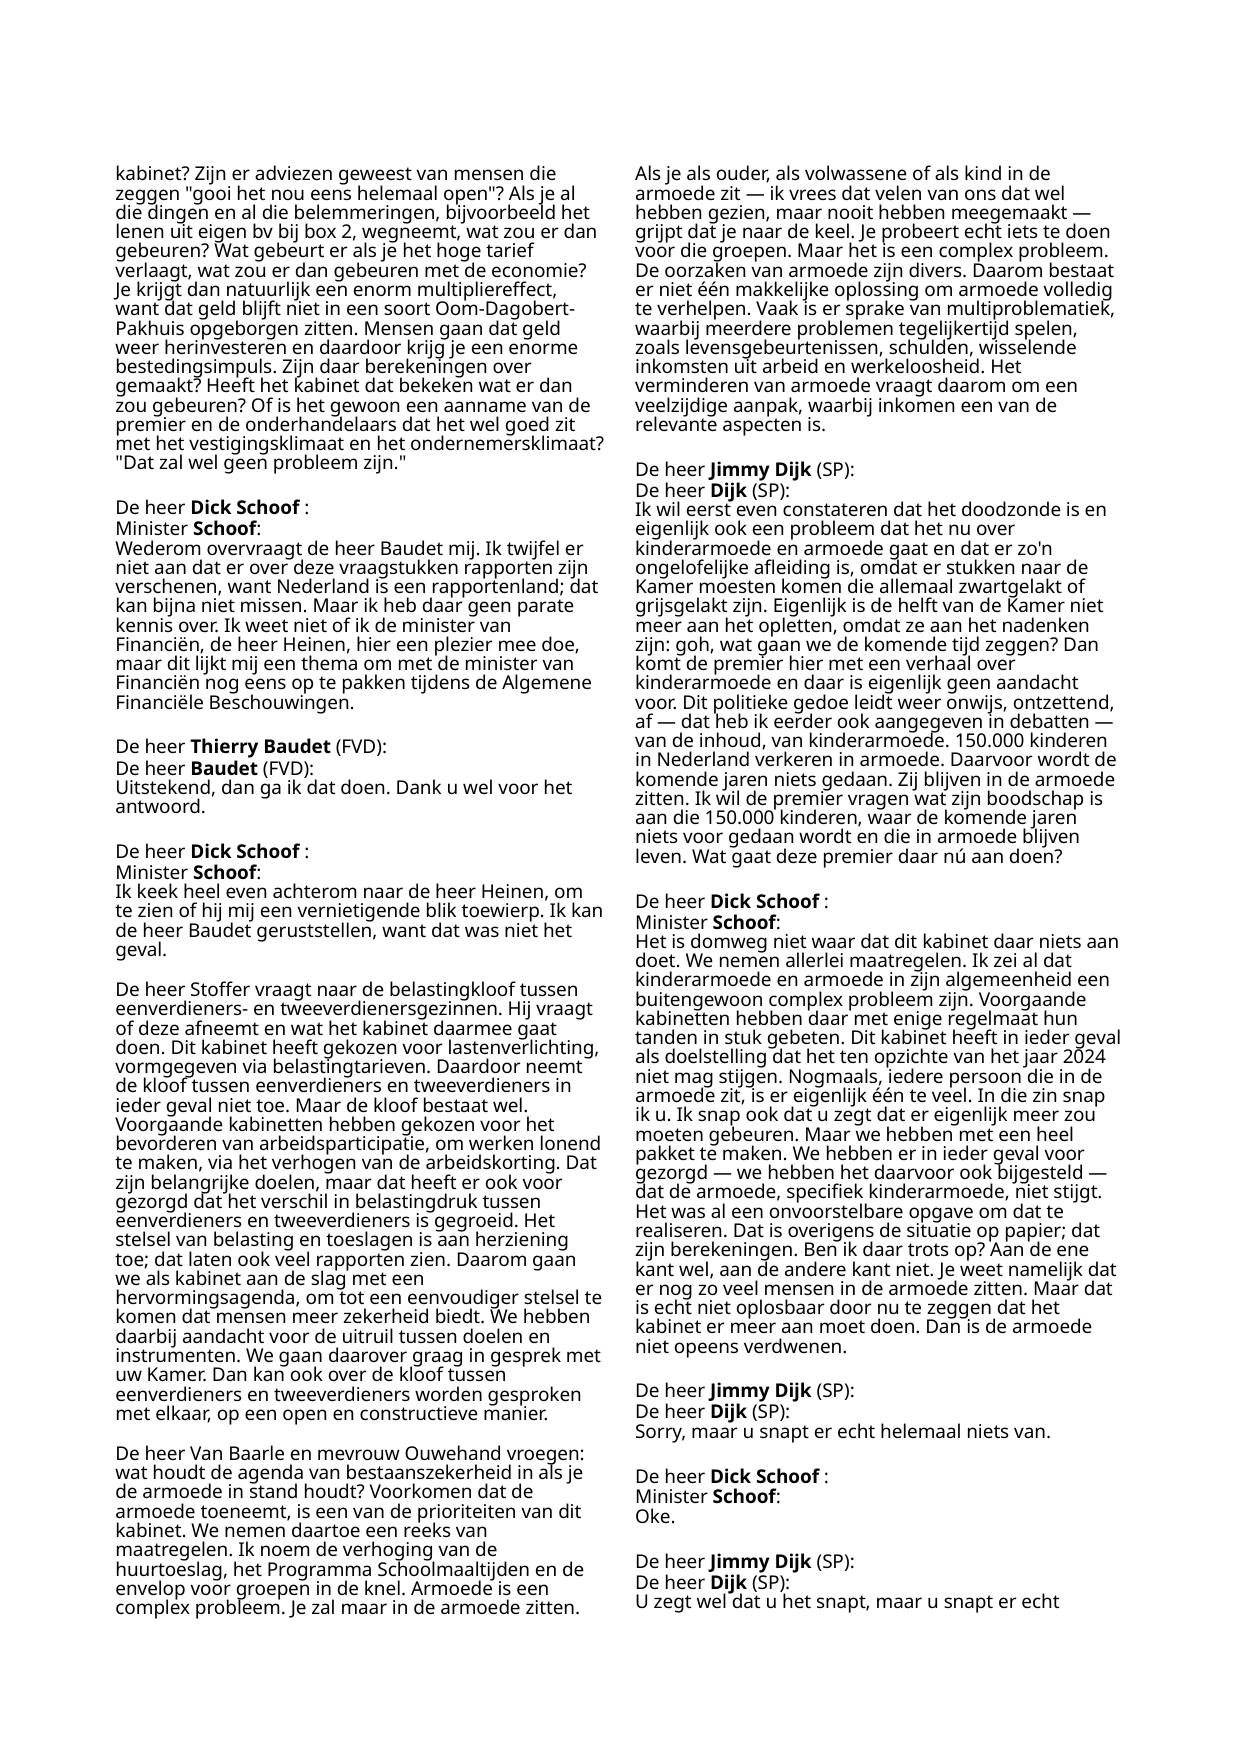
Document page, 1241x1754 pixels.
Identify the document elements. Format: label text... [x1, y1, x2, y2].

text Wederom overvraagt de heer Baudet mij. Ik twijfel er niet aan dat er over deze vraagstukken rapporten zijn verschenen, want Nederland is een rapportenland; dat kan bijna niet missen. Maar ik heb daar geen parate kennis over. Ik weet niet of ik de minister van Financiën, de heer Heinen, hier een plezier mee doe, maar dit lijkt mij een thema om met de minister van Financiën nog eens op te pakken tijdens de Algemene Financiële Beschouwingen. [115, 539, 605, 713]
text De heer Dick Schoof : [115, 494, 605, 520]
text Minister Schoof: [635, 1488, 1125, 1508]
text De heer Dick Schoof : [635, 888, 1125, 914]
text Minister Schoof: [115, 864, 605, 883]
text Oke. [635, 1508, 1125, 1527]
text Sorry, maar u snapt er echt helemaal niets van. [635, 1423, 1125, 1442]
text Als je als ouder, als volwassene of als kind in de armoede zit — ik vrees dat velen van ons dat wel hebben gezien, maar nooit hebben meegemaakt — grijpt dat je naar de keel. Je probeert echt iets te doen voor die groepen. Maar het is een complex probleem. De oorzaken van armoede zijn divers. Daarom bestaat er niet één makkelijke oplossing om armoede volledig te verhelpen. Vaak is er sprake van multiproblematiek, waarbij meerdere problemen tegelijkertijd spelen, zoals levensgebeurtenissen, schulden, wisselende inkomsten uit arbeid en werkeloosheid. Het verminderen van armoede vraagt daarom om een veelzijdige aanpak, waarbij inkomen een van de relevante aspecten is. [635, 165, 1125, 435]
text De heer Van Baarle en mevrouw Ouwehand vroegen: wat houdt de agenda van bestaanszekerheid in als je de armoede in stand houdt? Voorkomen dat de armoede toeneemt, is een van de prioriteiten van dit kabinet. We nemen daartoe een reeks van maatregelen. Ik noem de verhoging van de huurtoeslag, het Programma Schoolmaaltijden en de envelop voor groepen in de knel. Armoede is een complex probleem. Je zal maar in de armoede zitten. [115, 1445, 605, 1618]
text De heer Dick Schoof : [115, 838, 605, 864]
text kabinet? Zijn er adviezen geweest van mensen die zeggen "gooi het nou eens helemaal open"? Als je al die dingen en al die belemmeringen, bijvoorbeeld het lenen uit eigen bv bij box 2, wegneemt, wat zou er dan gebeuren? Wat gebeurt er als je het hoge tarief verlaagt, wat zou er dan gebeuren met de economie? Je krijgt dan natuurlijk een enorm multipliereffect, want dat geld blijft niet in een soort Oom-Dagobert-Pakhuis opgeborgen zitten. Mensen gaan dat geld weer herinvesteren en daardoor krijg je een enorme bestedingsimpuls. Zijn daar berekeningen over gemaakt? Heeft het kabinet dat bekeken wat er dan zou gebeuren? Of is het gewoon een aanname van de premier en de onderhandelaars dat het wel goed zit met het vestigingsklimaat en het ondernemersklimaat? "Dat zal wel geen probleem zijn." [115, 165, 605, 474]
text De heer Dijk (SP): [635, 482, 1125, 501]
text U zegt wel dat u het snapt, maar u snapt er echt [635, 1593, 1125, 1612]
text De heer Stoffer vraagt naar de belastingkloof tussen eenverdieners- en tweeverdienersgezinnen. Hij vraagt of deze afneemt en wat het kabinet daarmee gaat doen. Dit kabinet heeft gekozen voor lastenverlichting, vormgegeven via belastingtarieven. Daardoor neemt de kloof tussen eenverdieners en tweeverdieners in ieder geval niet toe. Maar de kloof bestaat wel. Voorgaande kabinetten hebben gekozen voor het bevorderen van arbeidsparticipatie, om werken lonend te maken, via het verhogen van de arbeidskorting. Dat zijn belangrijke doelen, maar dat heeft er ook voor gezorgd dat het verschil in belastingdruk tussen eenverdieners en tweeverdieners is gegroeid. Het stelsel van belasting en toeslagen is aan herziening toe; dat laten ook veel rapporten zien. Daarom gaan we als kabinet aan de slag met een hervormingsagenda, om tot een eenvoudiger stelsel te komen dat mensen meer zekerheid biedt. We hebben daarbij aandacht voor de uitruil tussen doelen en instrumenten. We gaan daarover graag in gesprek met uw Kamer. Dan kan ook over de kloof tussen eenverdieners en tweeverdieners worden gesproken met elkaar, op een open en constructieve manier. [115, 981, 605, 1424]
text De heer Jimmy Dijk (SP): [635, 1378, 1125, 1403]
text Uitstekend, dan ga ik dat doen. Dank u wel voor het antwoord. [115, 779, 605, 817]
text Ik keek heel even achterom naar de heer Heinen, om te zien of hij mij een vernietigende blik toewierp. Ik kan de heer Baudet geruststellen, want dat was niet het geval. [115, 883, 605, 960]
text De heer Jimmy Dijk (SP): [635, 456, 1125, 482]
text Minister Schoof: [635, 914, 1125, 933]
text Minister Schoof: [115, 520, 605, 539]
text Het is domweg niet waar dat dit kabinet daar niets aan doet. We nemen allerlei maatregelen. Ik zei al dat kinderarmoede en armoede in zijn algemeenheid een buitengewoon complex probleem zijn. Voorgaande kabinetten hebben daar met enige regelmaat hun tanden in stuk gebeten. Dit kabinet heeft in ieder geval als doelstelling dat het ten opzichte van het jaar 2024 niet mag stijgen. Nogmaals, iedere persoon die in de armoede zit, is er eigenlijk één te veel. In die zin snap ik u. Ik snap ook dat u zegt dat er eigenlijk meer zou moeten gebeuren. Maar we hebben met een heel pakket te maken. We hebben er in ieder geval voor gezorgd — we hebben het daarvoor ook bijgesteld — dat de armoede, specifiek kinderarmoede, niet stijgt. Het was al een onvoorstelbare opgave om dat te realiseren. Dat is overigens de situatie op papier; dat zijn berekeningen. Ben ik daar trots op? Aan de ene kant wel, aan de andere kant niet. Je weet namelijk dat er nog zo veel mensen in de armoede zitten. Maar dat is echt niet oplosbaar door nu te zeggen dat het kabinet er meer aan moet doen. Dan is de armoede niet opeens verdwenen. [635, 933, 1125, 1357]
text De heer Thierry Baudet (FVD): [115, 734, 605, 759]
text Ik wil eerst even constateren dat het doodzonde is en eigenlijk ook een probleem dat het nu over kinderarmoede en armoede gaat en dat er zo'n ongelofelijke afleiding is, omdat er stukken naar de Kamer moesten komen die allemaal zwartgelakt of grijsgelakt zijn. Eigenlijk is de helft van de Kamer niet meer aan het opletten, omdat ze aan het nadenken zijn: goh, wat gaan we de komende tijd zeggen? Dan komt de premier hier met een verhaal over kinderarmoede en daar is eigenlijk geen aandacht voor. Dit politieke gedoe leidt weer onwijs, ontzettend, af — dat heb ik eerder ook aangegeven in debatten — van de inhoud, van kinderarmoede. 150.000 kinderen in Nederland verkeren in armoede. Daarvoor wordt de komende jaren niets gedaan. Zij blijven in de armoede zitten. Ik wil de premier vragen wat zijn boodschap is aan die 150.000 kinderen, waar de komende jaren niets voor gedaan wordt en die in armoede blijven leven. Wat gaat deze premier daar nú aan doen? [635, 501, 1125, 867]
text De heer Dijk (SP): [635, 1574, 1125, 1593]
text De heer Dijk (SP): [635, 1403, 1125, 1423]
text De heer Jimmy Dijk (SP): [635, 1548, 1125, 1574]
text De heer Baudet (FVD): [115, 759, 605, 779]
text De heer Dick Schoof : [635, 1463, 1125, 1488]
